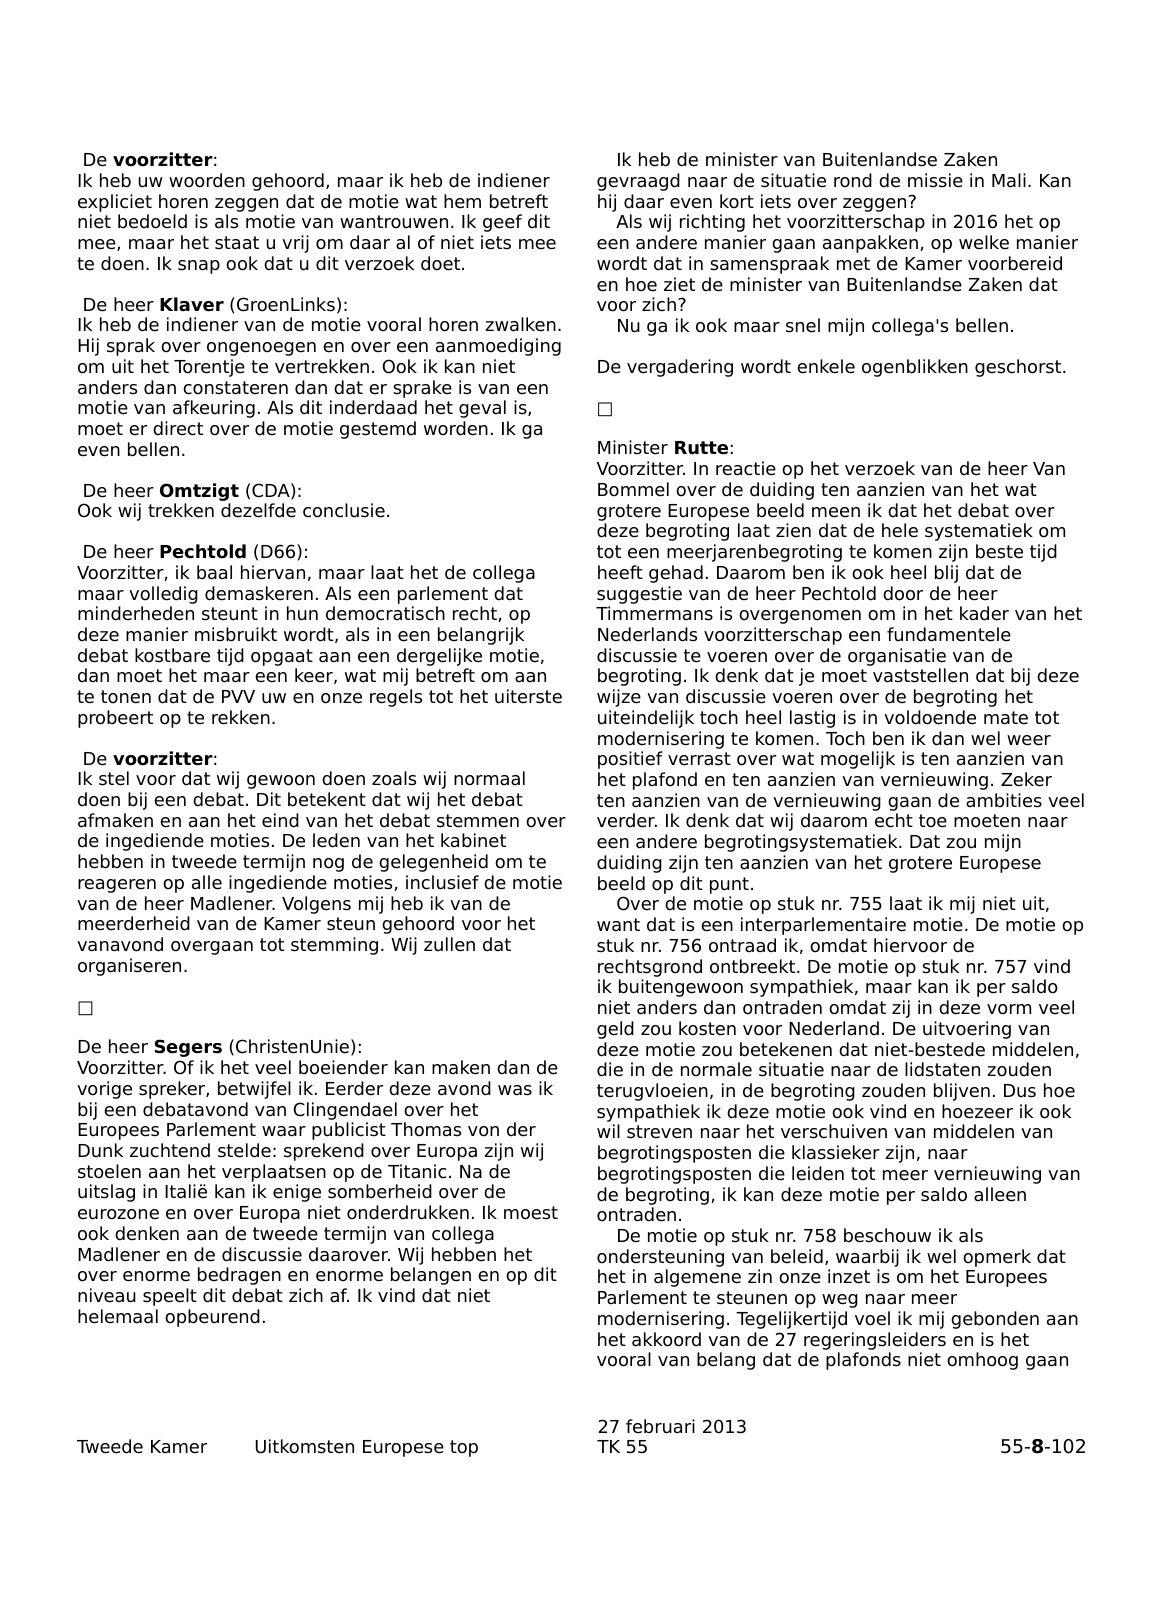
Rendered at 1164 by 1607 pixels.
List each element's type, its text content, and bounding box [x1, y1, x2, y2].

text Als wij richting het voorzitterschap in 2016 het op een andere manier gaan aanpakken, op welke manier wordt dat in samenspraak met de Kamer voorbereid en hoe ziet de minister van Buitenlandse Zaken dat voor zich? [596, 212, 1087, 316]
text □ [596, 397, 1087, 418]
text Ik stel voor dat wij gewoon doen zoals wij normaal doen bij een debat. Dit betekent dat wij het debat afmaken en aan het eind van het debat stemmen over de ingediende moties. De leden van het kabinet hebben in tweede termijn nog de gelegenheid om te reageren op alle ingediende moties, inclusief de motie van de heer Madlener. Volgens mij heb ik van de meerderheid van de Kamer steun gehoord voor het vanavond overgaan tot stemming. Wij zullen dat organiseren. [77, 769, 567, 976]
text De motie op stuk nr. 758 beschouw ik als ondersteuning van beleid, waarbij ik wel opmerk dat het in algemene zin onze inzet is om het Europees Parlement te steunen op weg naar meer modernisering. Tegelijkertijd voel ik mij gebonden aan het akkoord van de 27 regeringsleiders en is het vooral van belang dat de plafonds niet omhoog gaan [596, 1226, 1087, 1371]
text De heer Segers (ChristenUnie): [77, 1037, 567, 1058]
text De heer Pechtold (D66): [77, 542, 567, 563]
text De heer Klaver (GroenLinks): [77, 294, 567, 315]
text Minister Rutte: [596, 438, 1087, 459]
text Voorzitter. In reactie op het verzoek van de heer Van Bommel over de duiding ten aanzien van het wat grotere Europese beeld meen ik dat het debat over deze begroting laat zien dat de hele systematiek om tot een meerjarenbegroting te komen zijn beste tijd heeft gehad. Daarom ben ik ook heel blij dat de suggestie van de heer Pechtold door de heer Timmermans is overgenomen om in het kader van het Nederlands voorzitterschap een fundamentele discussie te voeren over de organisatie van de begroting. Ik denk dat je moet vaststellen dat bij deze wijze van discussie voeren over de begroting het uiteindelijk toch heel lastig is in voldoende mate tot modernisering te komen. Toch ben ik dan wel weer positief verrast over wat mogelijk is ten aanzien van het plafond en ten aanzien van vernieuwing. Zeker ten aanzien van de vernieuwing gaan de ambities veel verder. Ik denk dat wij daarom echt toe moeten naar een andere begrotingsystematiek. Dat zou mijn duiding zijn ten aanzien van het grotere Europese beeld op dit punt. [596, 459, 1087, 894]
text Voorzitter, ik baal hiervan, maar laat het de collega maar volledig demaskeren. Als een parlement dat minderheden steunt in hun democratisch recht, op deze manier misbruikt wordt, als in een belangrijk debat kostbare tijd opgaat aan een dergelijke motie, dan moet het maar een keer, wat mij betreft om aan te tonen dat de PVV uw en onze regels tot het uiterste probeert op te rekken. [77, 563, 567, 728]
text De voorzitter: [77, 150, 567, 171]
text Ik heb uw woorden gehoord, maar ik heb de indiener expliciet horen zeggen dat de motie wat hem betreft niet bedoeld is als motie van wantrouwen. Ik geef dit mee, maar het staat u vrij om daar al of niet iets mee te doen. Ik snap ook dat u dit verzoek doet. [77, 171, 567, 274]
text Ook wij trekken dezelfde conclusie. [77, 501, 567, 522]
text □ [77, 996, 567, 1017]
text De heer Omtzigt (CDA): [77, 480, 567, 501]
text Ik heb de indiener van de motie vooral horen zwalken. Hij sprak over ongenoegen en over een aanmoediging om uit het Torentje te vertrekken. Ook ik kan niet anders dan constateren dan dat er sprake is van een motie van afkeuring. Als dit inderdaad het geval is, moet er direct over de motie gestemd worden. Ik ga even bellen. [77, 315, 567, 460]
text Voorzitter. Of ik het veel boeiender kan maken dan de vorige spreker, betwijfel ik. Eerder deze avond was ik bij een debatavond van Clingendael over het Europees Parlement waar publicist Thomas von der Dunk zuchtend stelde: sprekend over Europa zijn wij stoelen aan het verplaatsen op de Titanic. Na de uitslag in Italië kan ik enige somberheid over de eurozone en over Europa niet onderdrukken. Ik moest ook denken aan de tweede termijn van collega Madlener en de discussie daarover. Wij hebben het over enorme bedragen en enorme belangen en op dit niveau speelt dit debat zich af. Ik vind dat niet helemaal opbeurend. [77, 1058, 567, 1327]
text Nu ga ik ook maar snel mijn collega's bellen. [596, 316, 1087, 337]
text Over de motie op stuk nr. 755 laat ik mij niet uit, want dat is een interparlementaire motie. De motie op stuk nr. 756 ontraad ik, omdat hiervoor de rechtsgrond ontbreekt. De motie op stuk nr. 757 vind ik buitengewoon sympathiek, maar kan ik per saldo niet anders dan ontraden omdat zij in deze vorm veel geld zou kosten voor Nederland. De uitvoering van deze motie zou betekenen dat niet-bestede middelen, die in de normale situatie naar de lidstaten zouden terugvloeien, in de begroting zouden blijven. Dus hoe sympathiek ik deze motie ook vind en hoezeer ik ook wil streven naar het verschuiven van middelen van begrotingsposten die klassieker zijn, naar begrotingsposten die leiden tot meer vernieuwing van de begroting, ik kan deze motie per saldo alleen ontraden. [596, 894, 1087, 1226]
text De voorzitter: [77, 748, 567, 769]
text Ik heb de minister van Buitenlandse Zaken gevraagd naar de situatie rond de missie in Mali. Kan hij daar even kort iets over zeggen? [596, 150, 1087, 212]
text De vergadering wordt enkele ogenblikken geschorst. [596, 357, 1087, 377]
